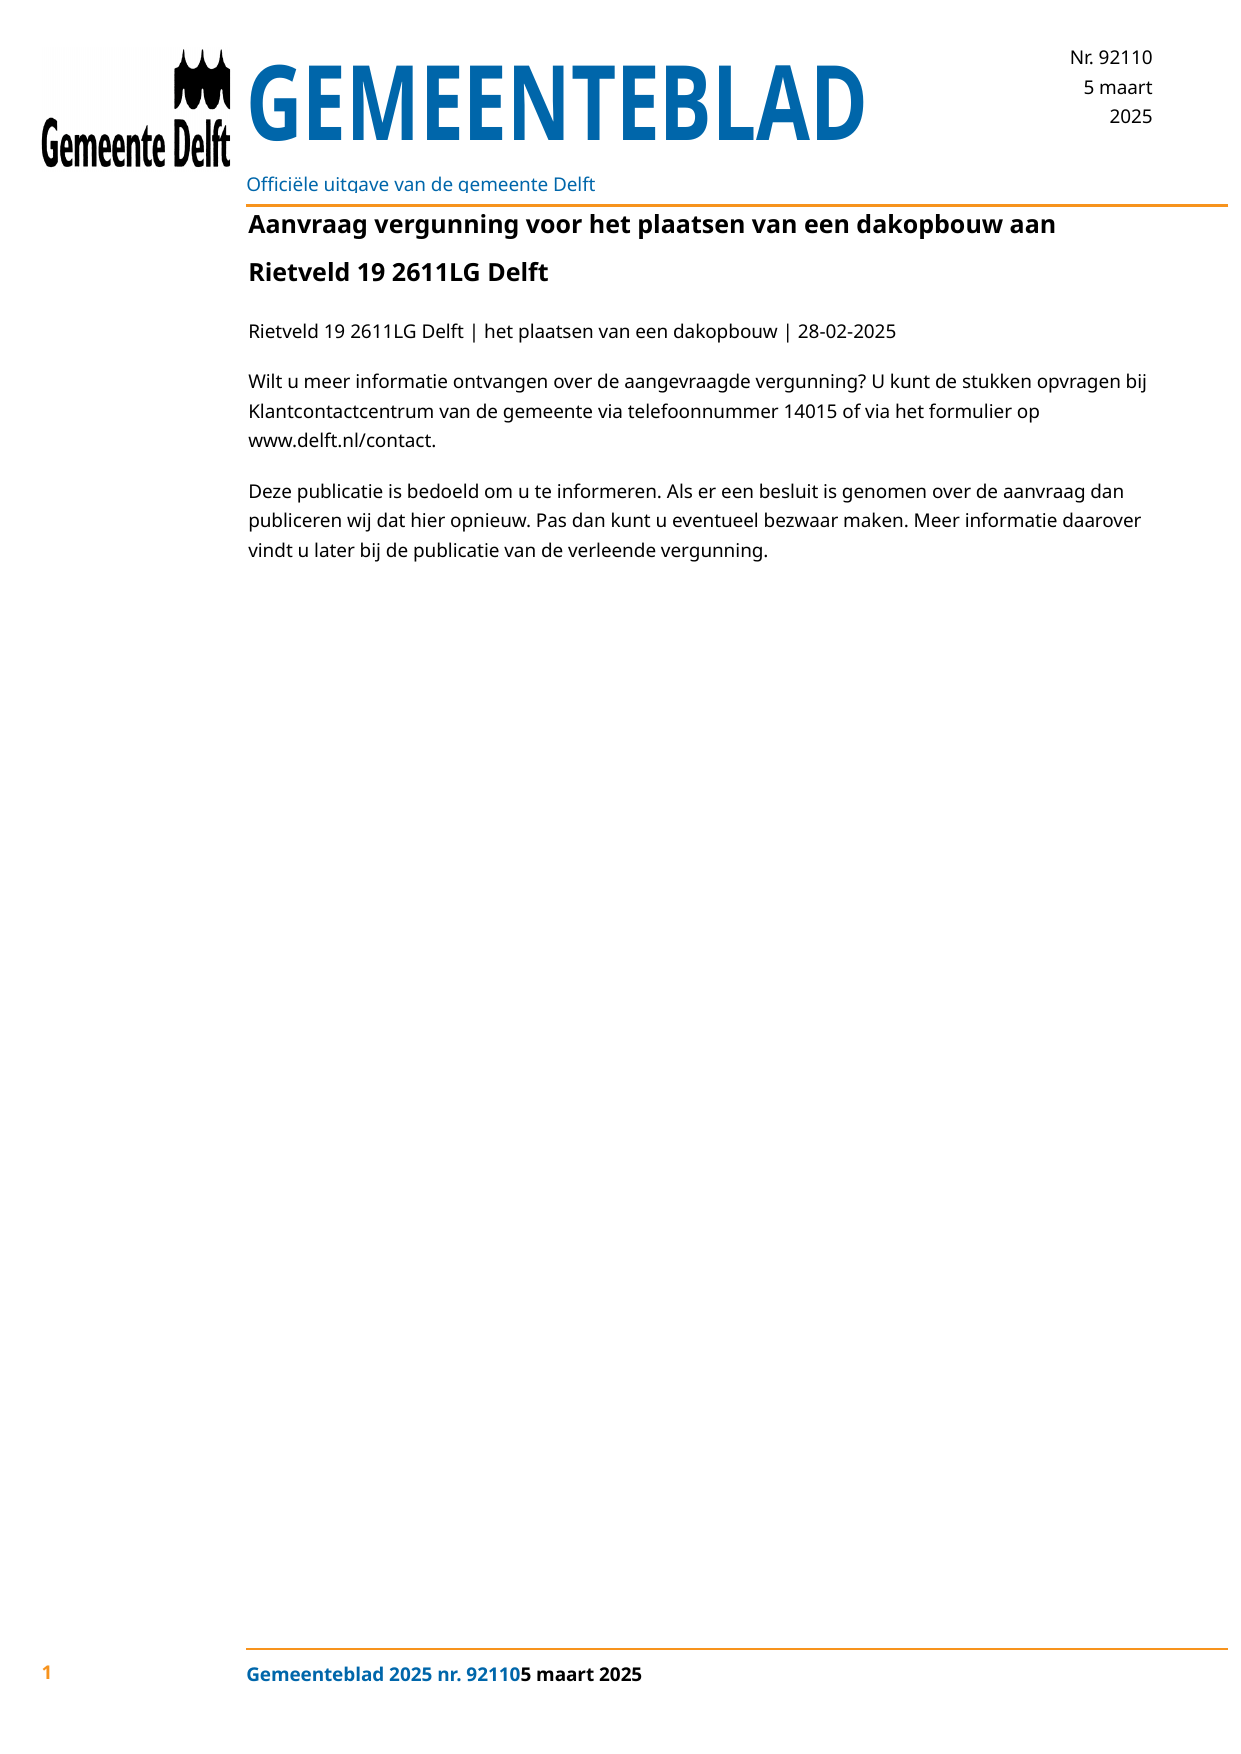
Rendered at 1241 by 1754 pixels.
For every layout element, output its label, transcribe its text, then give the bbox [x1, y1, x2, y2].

text Wilt u meer informatie ontvangen over de aangevraagde vergunning? U kunt de stukken opvragen bij Klantcontactcentrum van de gemeente via telefoonnummer 14015 of via het formulier op www.delft.nl/contact. [248, 368, 1152, 453]
picture [41, 47, 231, 172]
text Aanvraag vergunning voor het plaatsen van een dakopbouw aan Rietveld 19 2611LG Delft [248, 207, 1152, 288]
text Rietveld 19 2611LG Delft | het plaatsen van een dakopbouw | 28-02-2025 [248, 318, 1152, 344]
text Deze publicatie is bedoeld om u te informeren. Als er een besluit is genomen over de aanvraag dan publiceren wij dat hier opnieuw. Pas dan kunt u eventueel bezwaar maken. Meer informatie daarover vindt u later bij de publicatie van de verleende vergunning. [248, 478, 1152, 563]
